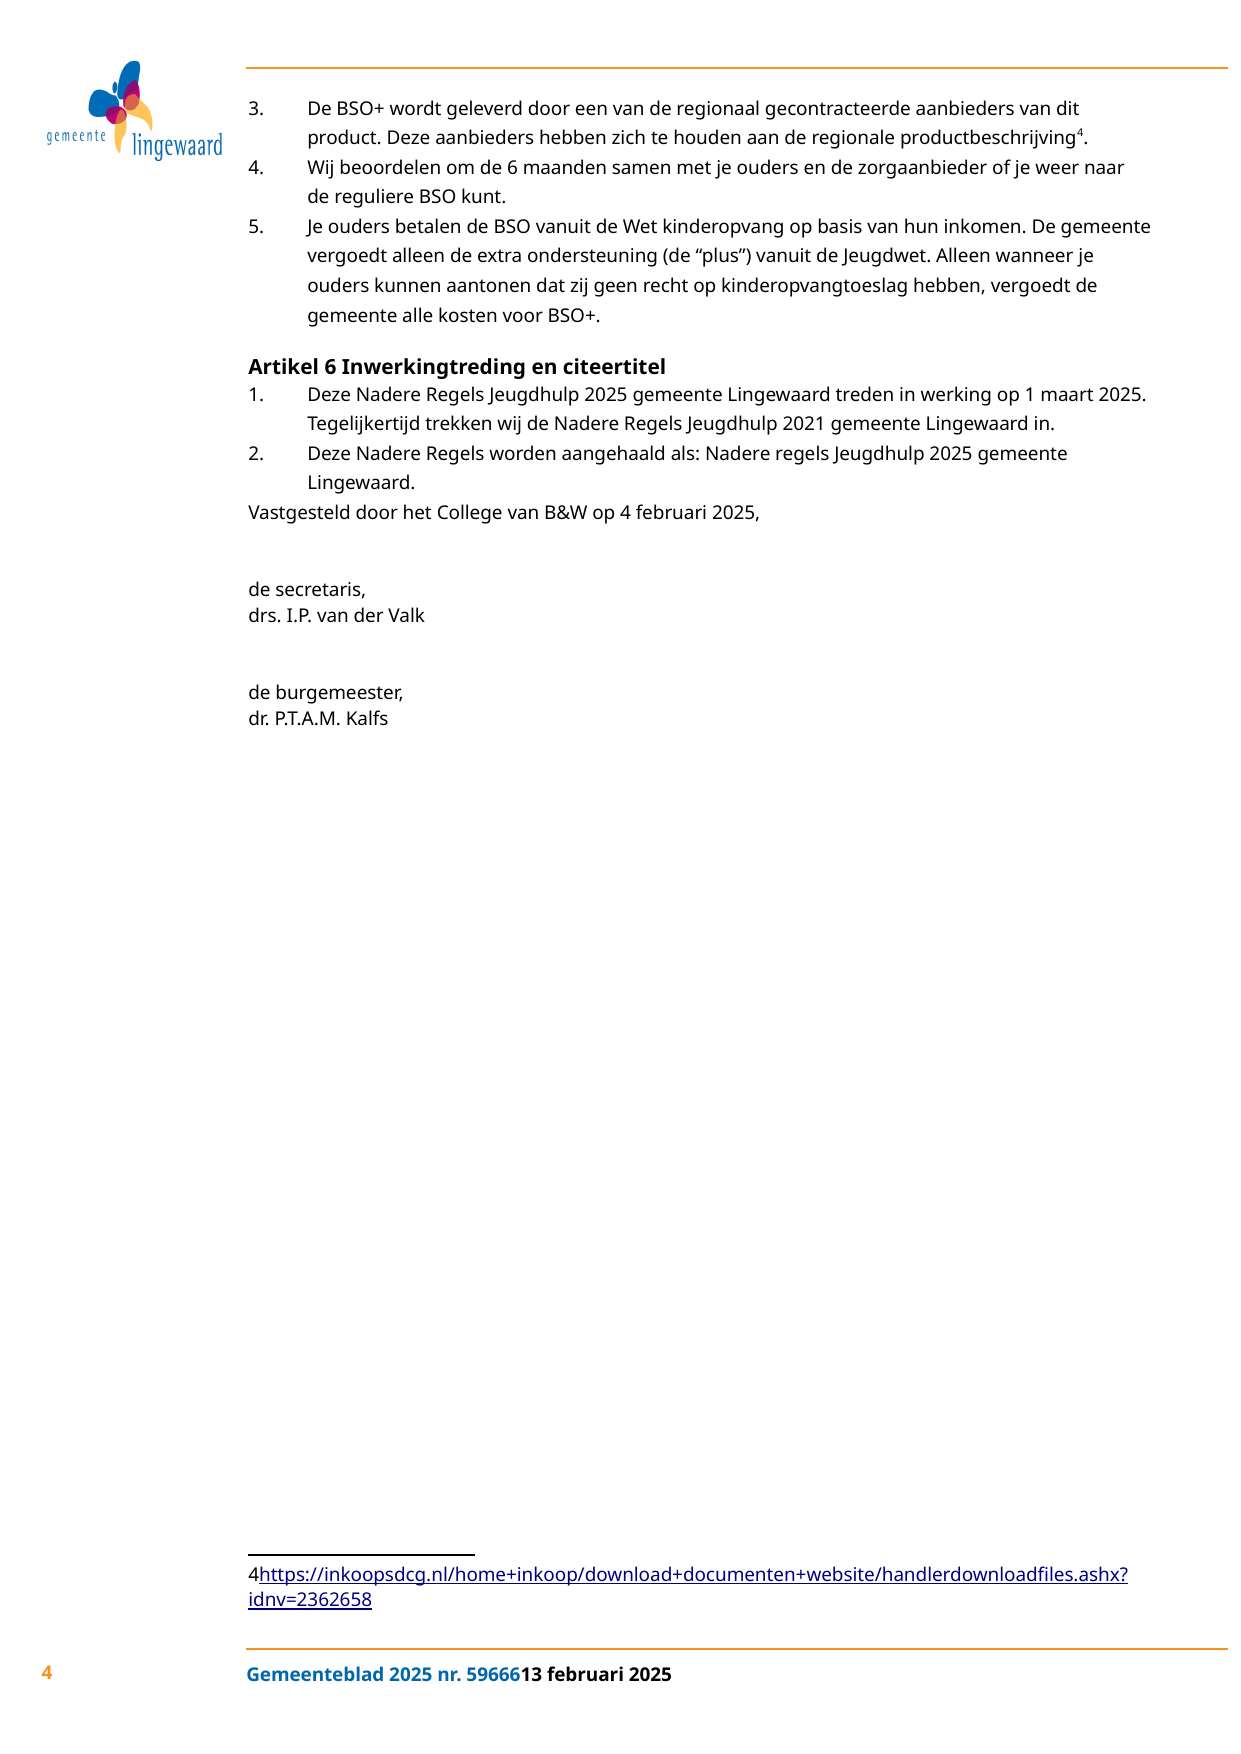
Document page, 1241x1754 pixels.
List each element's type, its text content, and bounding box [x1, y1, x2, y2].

text de burgemeester, [248, 679, 1152, 705]
list Deze Nadere Regels Jeugdhulp 2025 gemeente Lingewaard treden in werking op 1 maart 2025. Tegelijkertijd trekken wij de Nadere Regels Jeugdhulp 2021 gemeente Lingewaard in. [248, 381, 1152, 436]
text Artikel 6 Inwerkingtreding en citeertitel [248, 352, 1152, 381]
text Vastgesteld door het College van B&W op 4 februari 2025, [248, 499, 1152, 525]
text drs. I.P. van der Valk [248, 602, 1152, 628]
list Deze Nadere Regels worden aangehaald als: Nadere regels Jeugdhulp 2025 gemeente Lingewaard. [248, 440, 1152, 495]
list De BSO+ wordt geleverd door een van de regionaal gecontracteerde aanbieders van dit product. Deze aanbieders hebben zich te houden aan de regionale productbeschrijving. [248, 95, 1152, 150]
list Wij beoordelen om de 6 maanden samen met je ouders en de zorgaanbieder of je weer naar de reguliere BSO kunt. [248, 154, 1152, 209]
text de secretaris, [248, 576, 1152, 602]
list Je ouders betalen de BSO vanuit de Wet kinderopvang op basis van hun inkomen. De gemeente vergoedt alleen de extra ondersteuning (de “plus”) vanuit de Jeugdwet. Alleen wanneer je ouders kunnen aantonen dat zij geen recht op kinderopvangtoeslag hebben, vergoedt de gemeente alle kosten voor BSO+. [248, 213, 1152, 328]
picture [41, 47, 231, 172]
list https://inkoopsdcg.nl/home+inkoop/download+documenten+website/handlerdownloadfiles.ashx?idnv=2362658 [248, 1561, 1152, 1612]
text dr. P.T.A.M. Kalfs [248, 705, 1152, 731]
